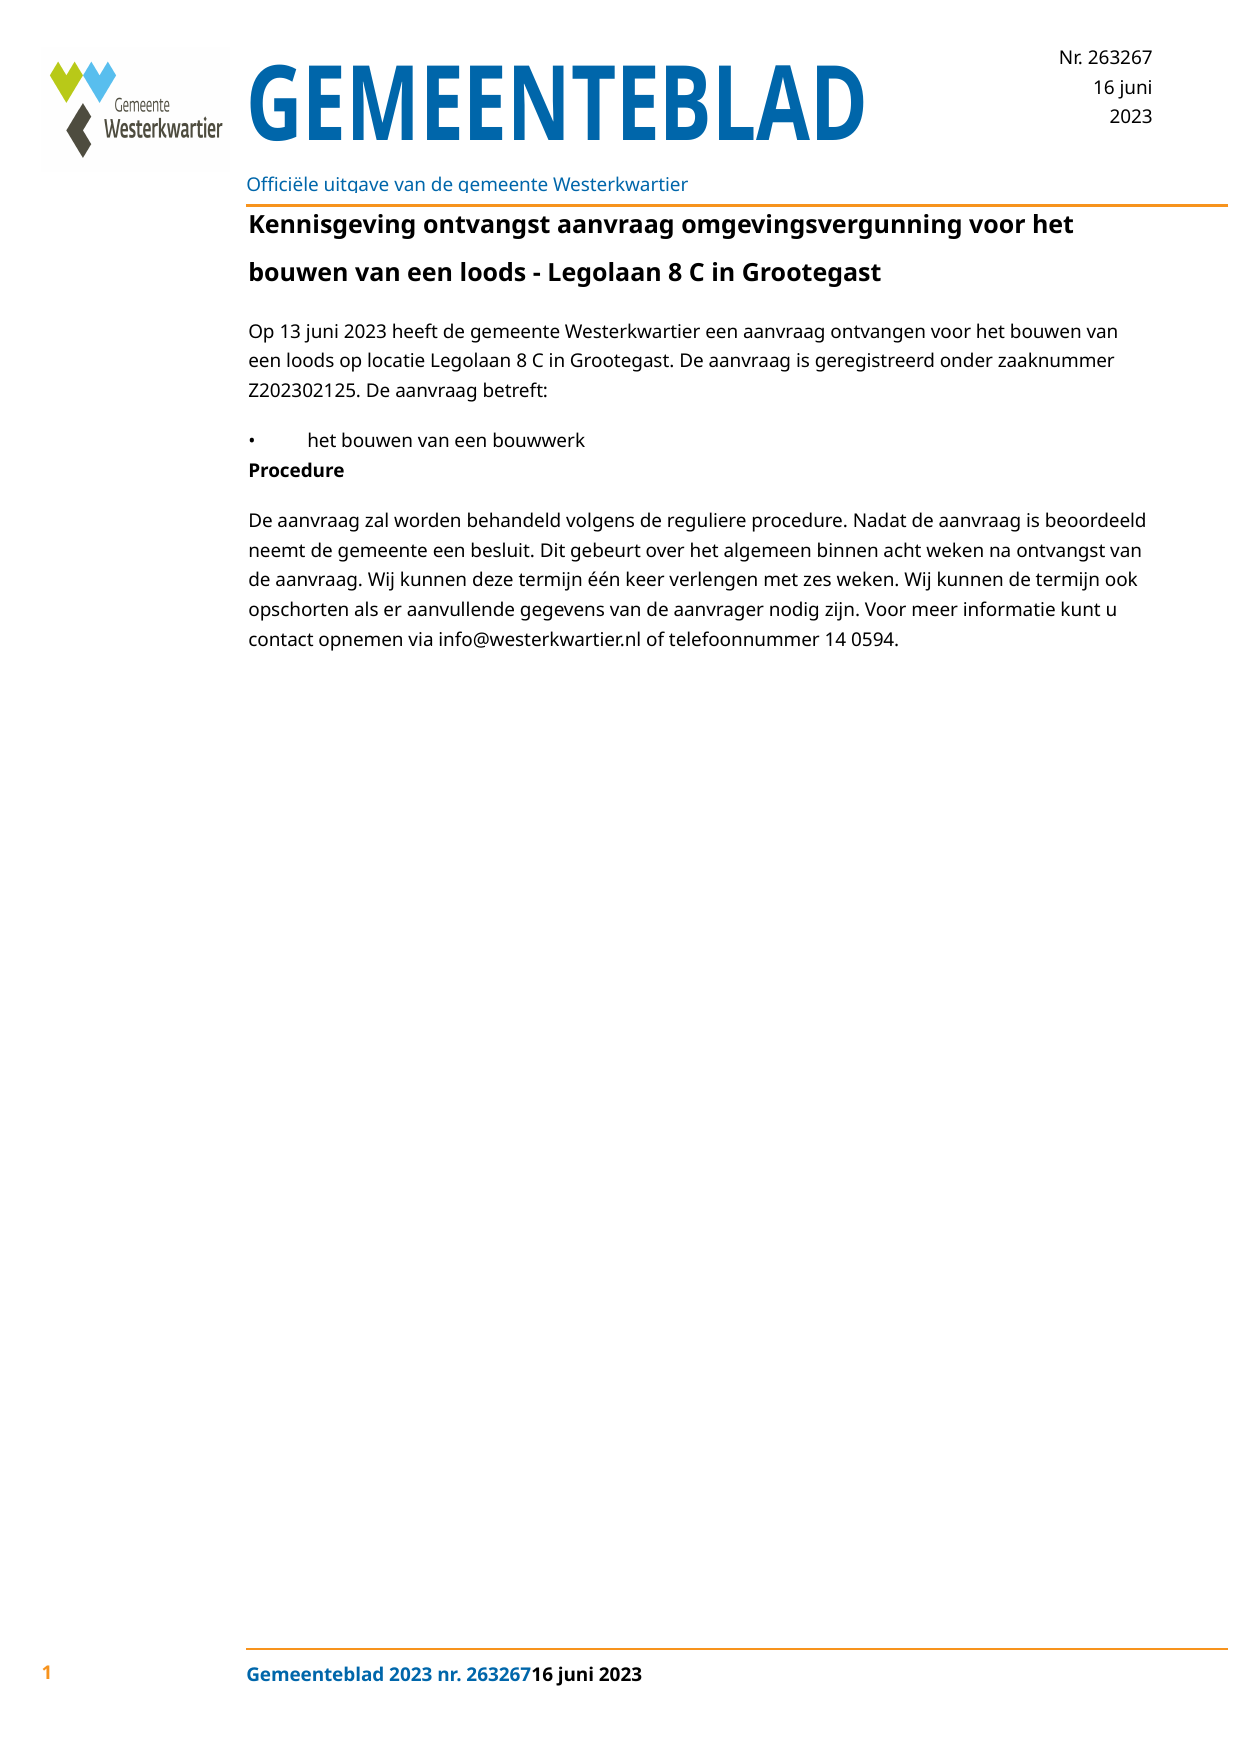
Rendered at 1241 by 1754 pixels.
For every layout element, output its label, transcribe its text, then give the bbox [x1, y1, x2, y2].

text Procedure [248, 457, 1152, 483]
text Kennisgeving ontvangst aanvraag omgevingsvergunning voor het bouwen van een loods - Legolaan 8 C in Grootegast [248, 207, 1152, 288]
text Op 13 juni 2023 heeft de gemeente Westerkwartier een aanvraag ontvangen voor het bouwen van een loods op locatie Legolaan 8 C in Grootegast. De aanvraag is geregistreerd onder zaaknummer Z202302125. De aanvraag betreft: [248, 318, 1152, 403]
picture [41, 47, 231, 172]
text De aanvraag zal worden behandeld volgens de reguliere procedure. Nadat de aanvraag is beoordeeld neemt de gemeente een besluit. Dit gebeurt over het algemeen binnen acht weken na ontvangst van de aanvraag. Wij kunnen deze termijn één keer verlengen met zes weken. Wij kunnen de termijn ook opschorten als er aanvullende gegevens van de aanvrager nodig zijn. Voor meer informatie kunt u contact opnemen via info@westerkwartier.nl of telefoonnummer 14 0594. [248, 507, 1152, 652]
list het bouwen van een bouwwerk [248, 427, 1152, 453]
